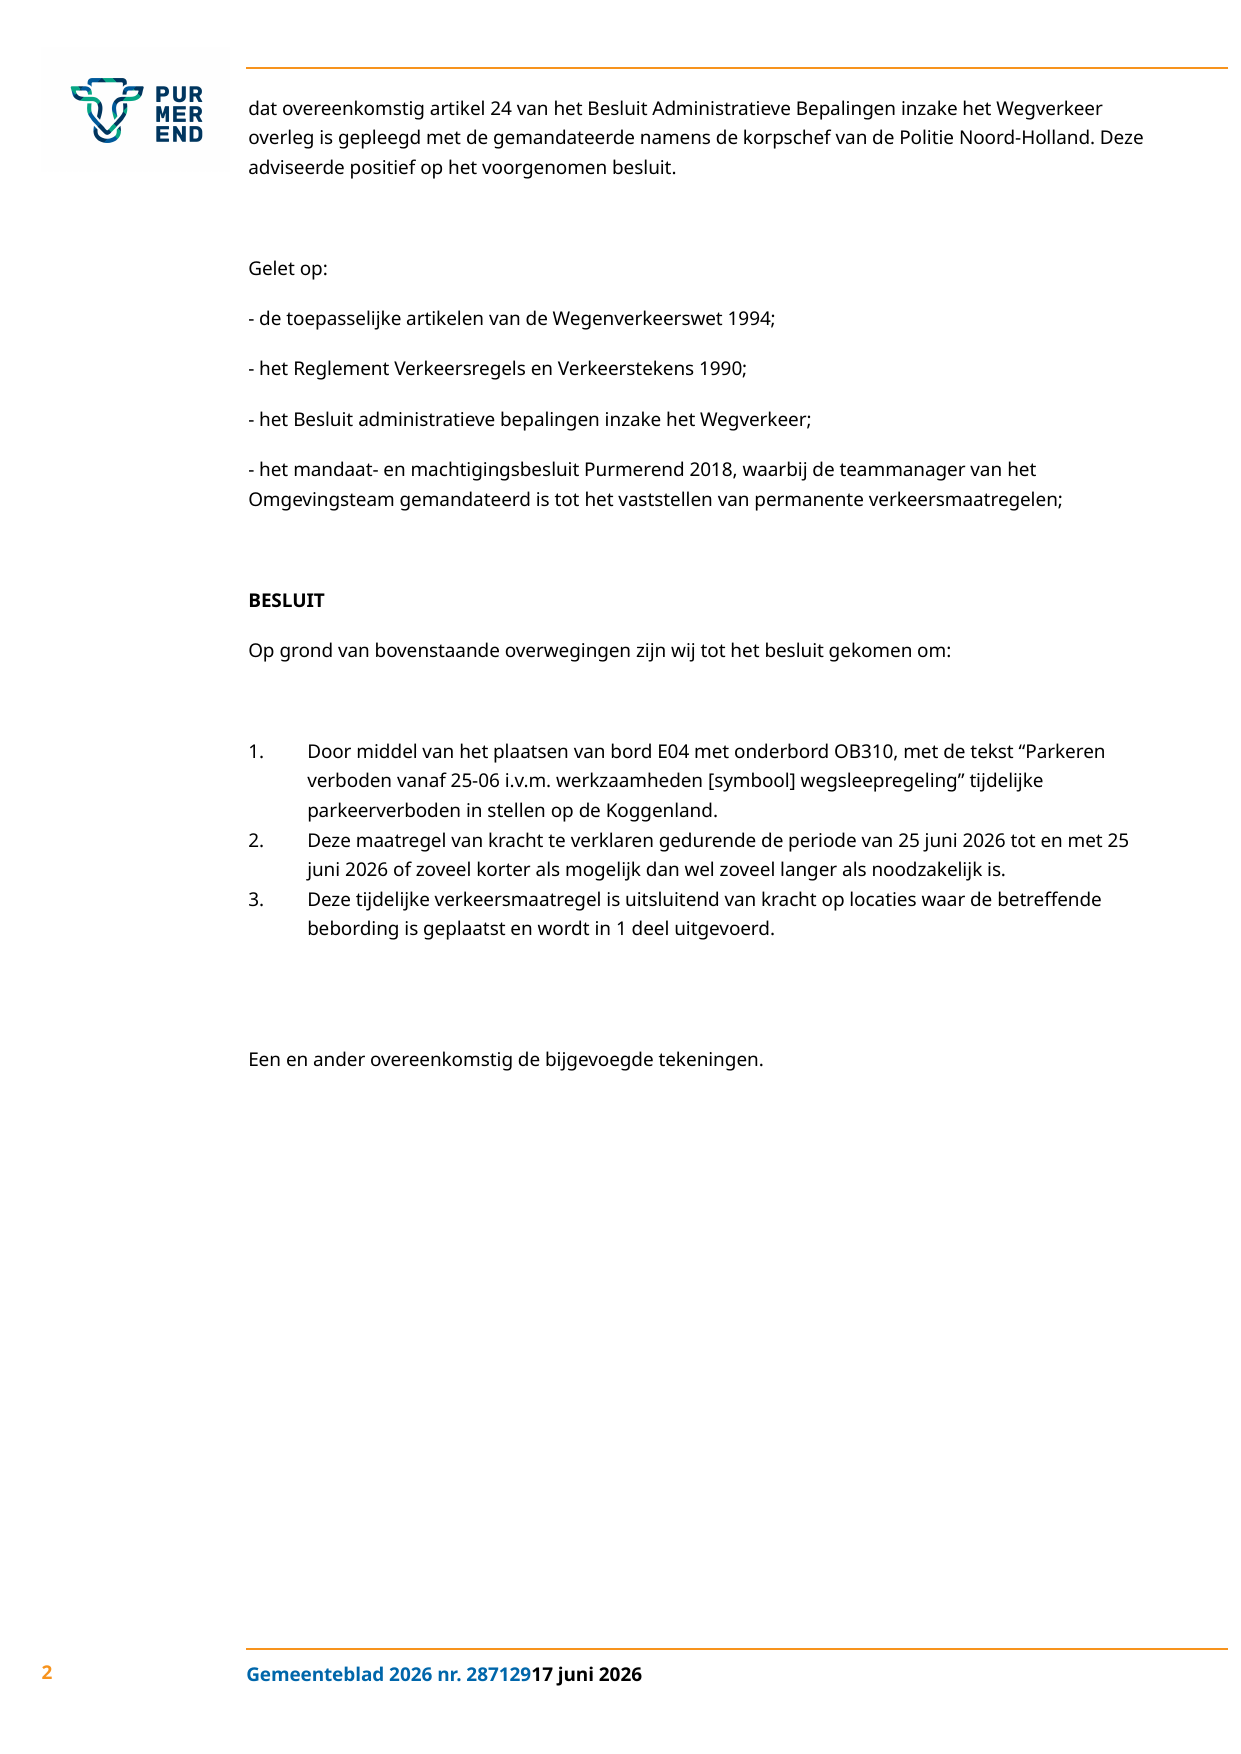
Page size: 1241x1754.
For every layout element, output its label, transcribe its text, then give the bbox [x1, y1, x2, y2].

list Deze maatregel van kracht te verklaren gedurende de periode van 25 juni 2026 tot en met 25 juni 2026 of zoveel korter als mogelijk dan wel zoveel langer als noodzakelijk is. [248, 827, 1152, 882]
text Op grond van bovenstaande overwegingen zijn wij tot het besluit gekomen om: [248, 637, 1152, 663]
text dat overeenkomstig artikel 24 van het Besluit Administratieve Bepalingen inzake het Wegverkeer overleg is gepleegd met de gemandateerde namens de korpschef van de Politie Noord-Holland. Deze adviseerde positief op het voorgenomen besluit. [248, 95, 1152, 180]
text Gelet op: [248, 255, 1152, 281]
text - het Reglement Verkeersregels en Verkeerstekens 1990; [248, 356, 1152, 381]
text BESLUIT [248, 587, 1152, 613]
text Een en ander overeenkomstig de bijgevoegde tekeningen. [248, 1046, 1152, 1072]
list Door middel van het plaatsen van bord E04 met onderbord OB310, met de tekst “Parkeren verboden vanaf 25-06 i.v.m. werkzaamheden [symbool] wegsleepregeling” tijdelijke parkeerverboden in stellen op de Koggenland. [248, 738, 1152, 823]
text - het Besluit administratieve bepalingen inzake het Wegverkeer; [248, 406, 1152, 432]
text - de toepasselijke artikelen van de Wegenverkeerswet 1994; [248, 305, 1152, 331]
text - het mandaat- en machtigingsbesluit Purmerend 2018, waarbij de teammanager van het Omgevingsteam gemandateerd is tot het vaststellen van permanente verkeersmaatregelen; [248, 456, 1152, 512]
picture [41, 47, 231, 172]
list Deze tijdelijke verkeersmaatregel is uitsluitend van kracht op locaties waar de betreffende bebording is geplaatst en wordt in 1 deel uitgevoerd. [248, 886, 1152, 941]
